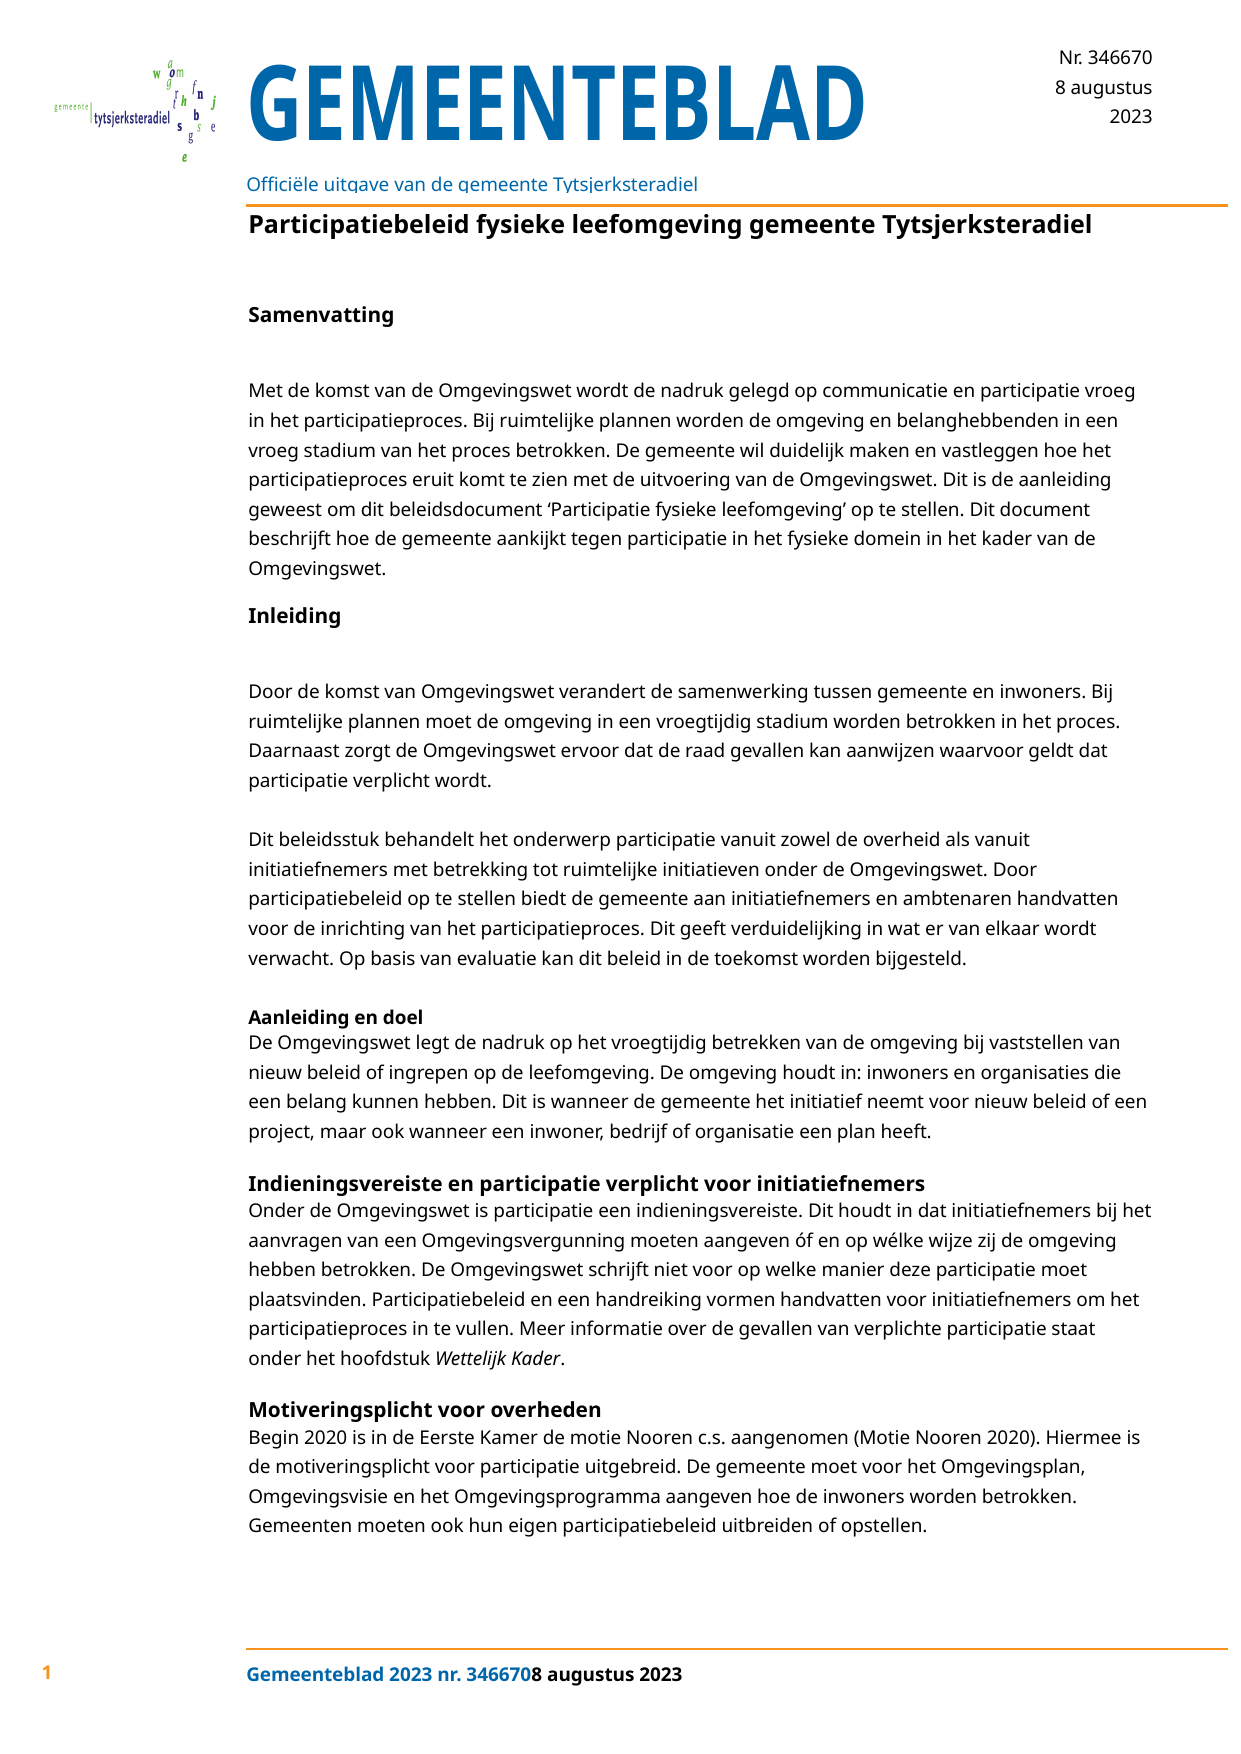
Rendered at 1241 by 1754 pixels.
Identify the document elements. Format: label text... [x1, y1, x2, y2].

text Inleiding [248, 601, 1152, 629]
text Onder de Omgevingswet is participatie een indieningsvereiste. Dit houdt in dat initiatiefnemers bij het aanvragen van een Omgevingsvergunning moeten aangeven óf en op wélke wijze zij de omgeving hebben betrokken. De Omgevingswet schrijft niet voor op welke manier deze participatie moet plaatsvinden. Participatiebeleid en een handreiking vormen handvatten voor initiatiefnemers om het participatieproces in te vullen. Meer informatie over de gevallen van verplichte participatie staat onder het hoofdstuk Wettelijk Kader. [248, 1197, 1152, 1371]
text Door de komst van Omgevingswet verandert de samenwerking tussen gemeente en inwoners. Bij ruimtelijke plannen moet de omgeving in een vroegtijdig stadium worden betrokken in het proces. Daarnaast zorgt de Omgevingswet ervoor dat de raad gevallen kan aanwijzen waarvoor geldt dat participatie verplicht wordt. [248, 678, 1152, 793]
text Aanleiding en doel [248, 1004, 1152, 1029]
text Samenvatting [248, 300, 1152, 328]
text De Omgevingswet legt de nadruk op het vroegtijdig betrekken van de omgeving bij vaststellen van nieuw beleid of ingrepen op de leefomgeving. De omgeving houdt in: inwoners en organisaties die een belang kunnen hebben. Dit is wanneer de gemeente het initiatief neemt voor nieuw beleid of een project, maar ook wanneer een inwoner, bedrijf of organisatie een plan heeft. [248, 1029, 1152, 1144]
text Participatiebeleid fysieke leefomgeving gemeente Tytsjerksteradiel [248, 207, 1152, 241]
text Indieningsvereiste en participatie verplicht voor initiatiefnemers [248, 1169, 1152, 1197]
text Dit beleidsstuk behandelt het onderwerp participatie vanuit zowel de overheid als vanuit initiatiefnemers met betrekking tot ruimtelijke initiatieven onder de Omgevingswet. Door participatiebeleid op te stellen biedt de gemeente aan initiatiefnemers en ambtenaren handvatten voor de inrichting van het participatieproces. Dit geeft verduidelijking in wat er van elkaar wordt verwacht. Op basis van evaluatie kan dit beleid in de toekomst worden bijgesteld. [248, 826, 1152, 970]
picture [41, 47, 231, 172]
text Met de komst van de Omgevingswet wordt de nadruk gelegd op communicatie en participatie vroeg in het participatieproces. Bij ruimtelijke plannen worden de omgeving en belanghebbenden in een vroeg stadium van het proces betrokken. De gemeente wil duidelijk maken en vastleggen hoe het participatieproces eruit komt te zien met de uitvoering van de Omgevingswet. Dit is de aanleiding geweest om dit beleidsdocument ‘Participatie fysieke leefomgeving’ op te stellen. Dit document beschrijft hoe de gemeente aankijkt tegen participatie in het fysieke domein in het kader van de Omgevingswet. [248, 378, 1152, 581]
text Motiveringsplicht voor overheden [248, 1396, 1152, 1424]
text Begin 2020 is in de Eerste Kamer de motie Nooren c.s. aangenomen (Motie Nooren 2020). Hiermee is de motiveringsplicht voor participatie uitgebreid. De gemeente moet voor het Omgevingsplan, Omgevingsvisie en het Omgevingsprogramma aangeven hoe de inwoners worden betrokken. Gemeenten moeten ook hun eigen participatiebeleid uitbreiden of opstellen. [248, 1424, 1152, 1538]
